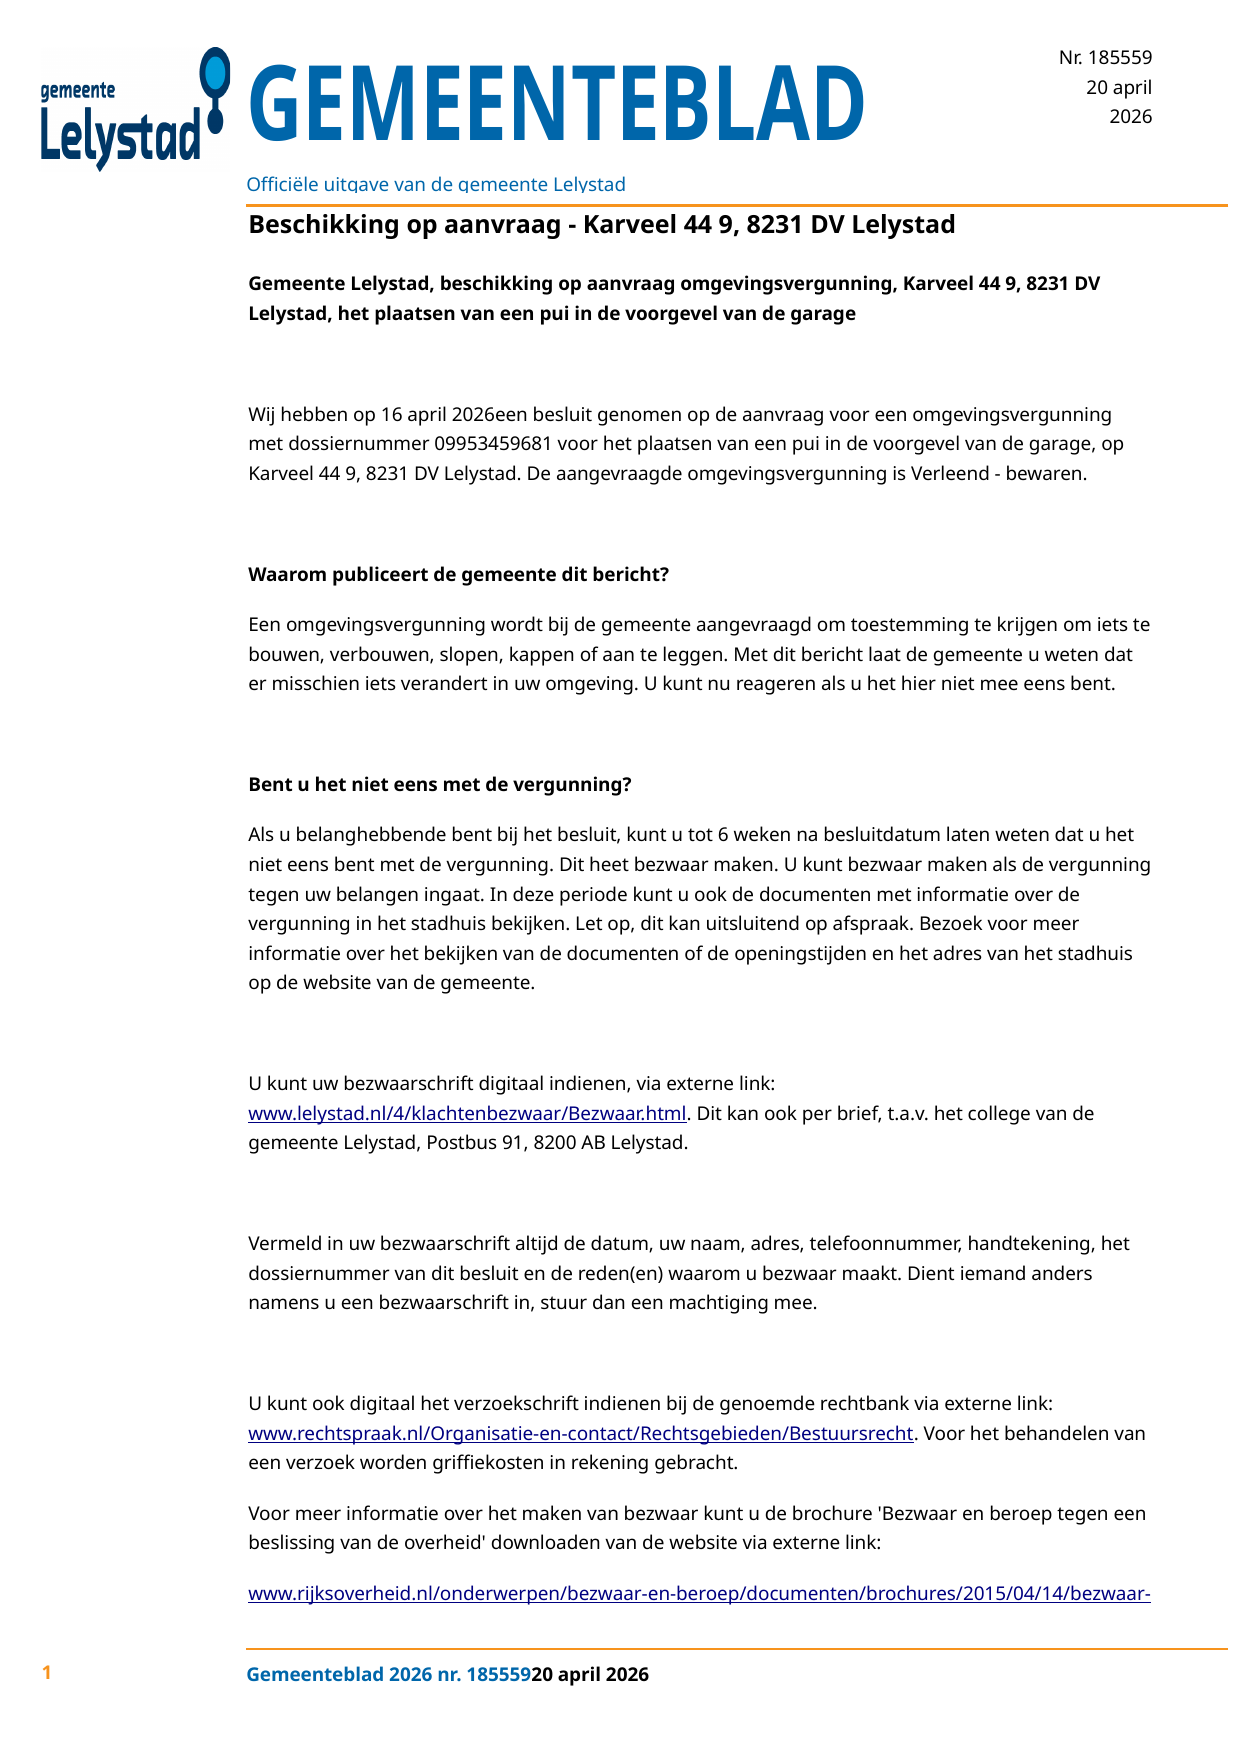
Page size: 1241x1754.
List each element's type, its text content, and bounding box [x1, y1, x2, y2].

text www.rijksoverheid.nl/onderwerpen/bezwaar-en-beroep/documenten/brochures/2015/04/14/bezwaar- [248, 1580, 1152, 1606]
text Wij hebben op 16 april 2026een besluit genomen op de aanvraag voor een omgevingsvergunning met dossiernummer 09953459681 voor het plaatsen van een pui in de voorgevel van de garage, op Karveel 44 9, 8231 DV Lelystad. De aangevraagde omgevingsvergunning is Verleend - bewaren. [248, 401, 1152, 486]
text U kunt uw bezwaarschrift digitaal indienen, via externe link: www.lelystad.nl/4/klachtenbezwaar/Bezwaar.html. Dit kan ook per brief, t.a.v. het college van de gemeente Lelystad, Postbus 91, 8200 AB Lelystad. [248, 1070, 1152, 1155]
text Als u belanghebbende bent bij het besluit, kunt u tot 6 weken na besluitdatum laten weten dat u het niet eens bent met de vergunning. Dit heet bezwaar maken. U kunt bezwaar maken als de vergunning tegen uw belangen ingaat. In deze periode kunt u ook de documenten met informatie over de vergunning in het stadhuis bekijken. Let op, dit kan uitsluitend op afspraak. Bezoek voor meer informatie over het bekijken van de documenten of de openingstijden en het adres van het stadhuis op de website van de gemeente. [248, 822, 1152, 995]
text Voor meer informatie over het maken van bezwaar kunt u de brochure 'Bezwaar en beroep tegen een beslissing van de overheid' downloaden van de website via externe link: [248, 1500, 1152, 1555]
text U kunt ook digitaal het verzoekschrift indienen bij de genoemde rechtbank via externe link: www.rechtspraak.nl/Organisatie-en-contact/Rechtsgebieden/Bestuursrecht. Voor het behandelen van een verzoek worden griffiekosten in rekening gebracht. [248, 1390, 1152, 1475]
text Waarom publiceert de gemeente dit bericht? [248, 561, 1152, 586]
text Gemeente Lelystad, beschikking op aanvraag omgevingsvergunning, Karveel 44 9, 8231 DV Lelystad, het plaatsen van een pui in de voorgevel van de garage [248, 270, 1152, 326]
text Een omgevingsvergunning wordt bij de gemeente aangevraagd om toestemming te krijgen om iets te bouwen, verbouwen, slopen, kappen of aan te leggen. Met dit bericht laat de gemeente u weten dat er misschien iets verandert in uw omgeving. U kunt nu reageren als u het hier niet mee eens bent. [248, 611, 1152, 696]
text Vermeld in uw bezwaarschrift altijd de datum, uw naam, adres, telefoonnummer, handtekening, het dossiernummer van dit besluit en de reden(en) waarom u bezwaar maakt. Dient iemand anders namens u een bezwaarschrift in, stuur dan een machtiging mee. [248, 1230, 1152, 1315]
text Bent u het niet eens met de vergunning? [248, 771, 1152, 797]
text Beschikking op aanvraag - Karveel 44 9, 8231 DV Lelystad [248, 207, 1152, 241]
picture [41, 47, 231, 172]
